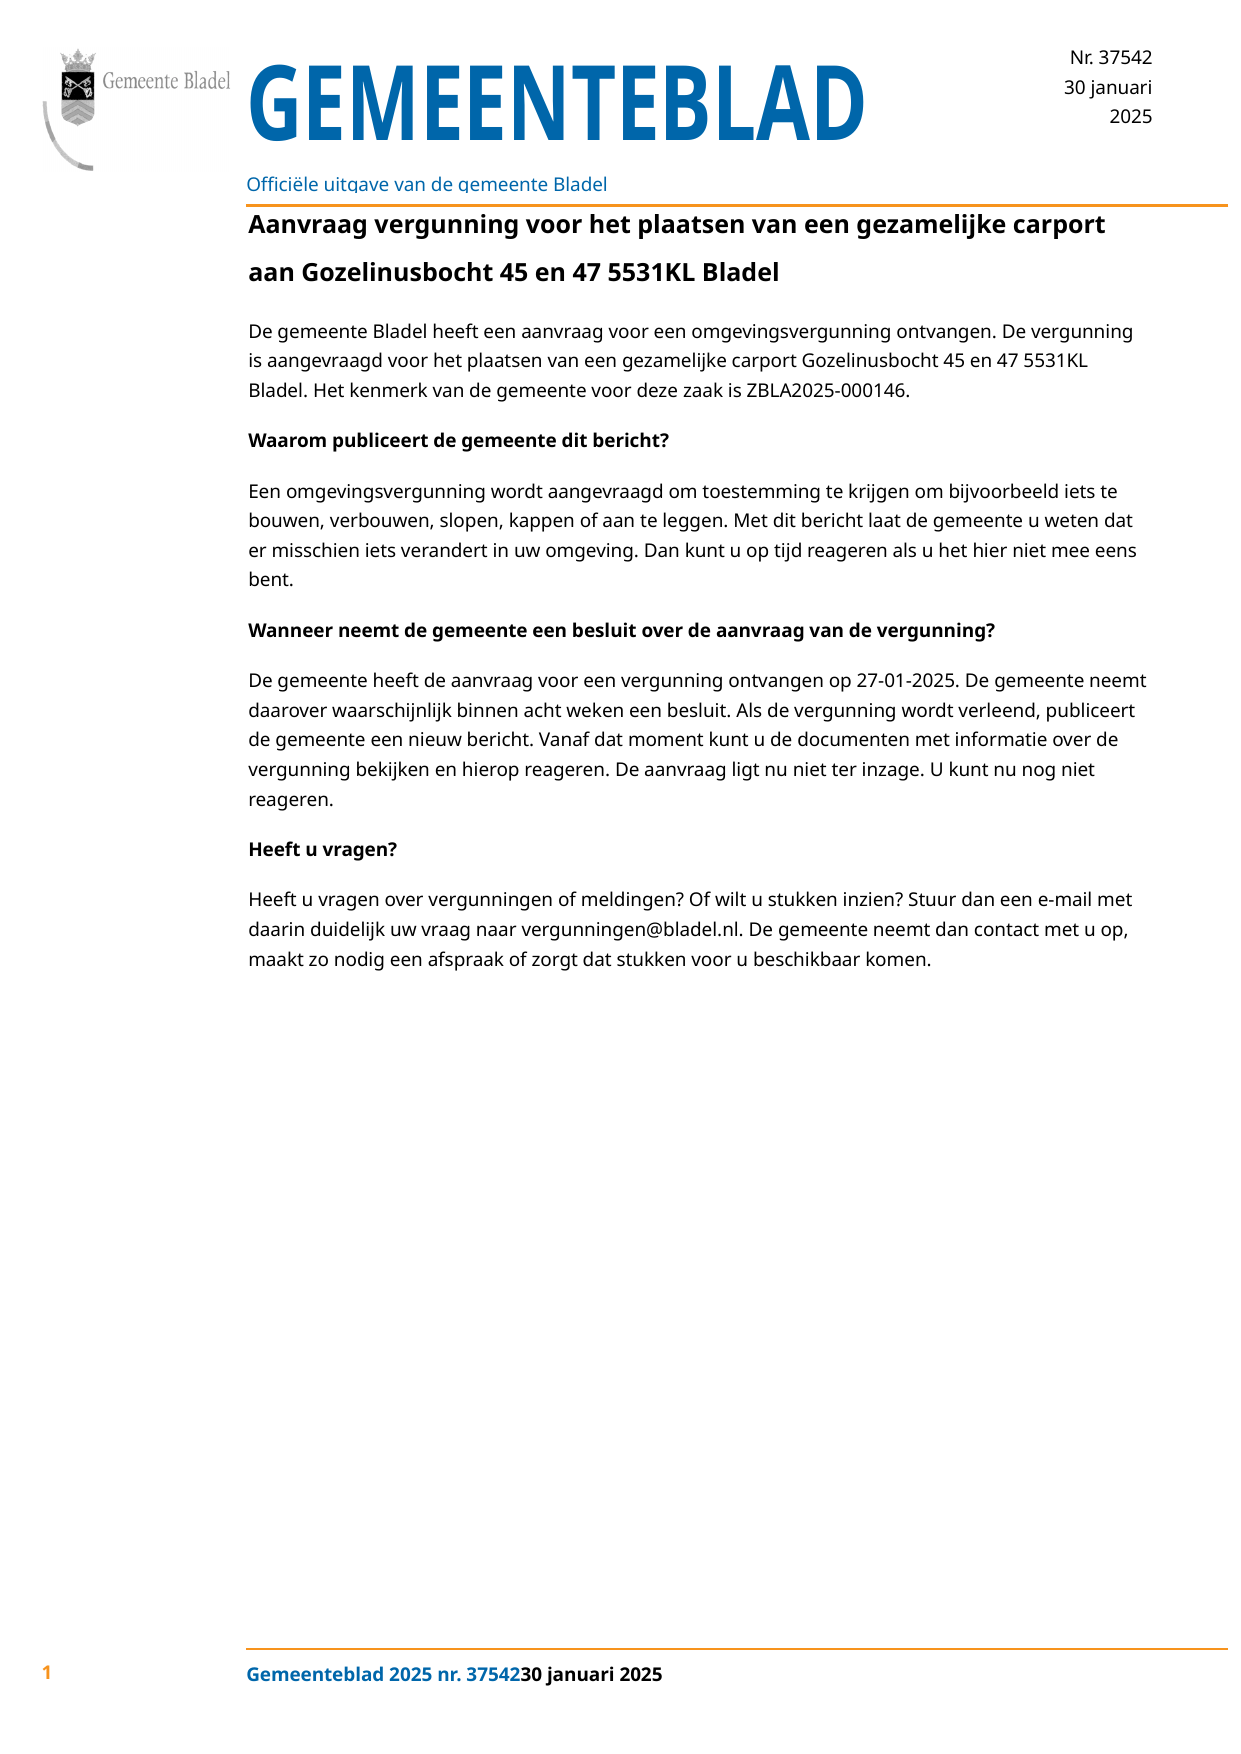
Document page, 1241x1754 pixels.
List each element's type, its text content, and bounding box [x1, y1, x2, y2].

picture [41, 47, 231, 172]
text De gemeente Bladel heeft een aanvraag voor een omgevingsvergunning ontvangen. De vergunning is aangevraagd voor het plaatsen van een gezamelijke carport Gozelinusbocht 45 en 47 5531KL Bladel. Het kenmerk van de gemeente voor deze zaak is ZBLA2025-000146. [248, 318, 1152, 403]
text Heeft u vragen? [248, 836, 1152, 862]
text Wanneer neemt de gemeente een besluit over de aanvraag van de vergunning? [248, 617, 1152, 643]
text Heeft u vragen over vergunningen of meldingen? Of wilt u stukken inzien? Stuur dan een e-mail met daarin duidelijk uw vraag naar vergunningen@bladel.nl. De gemeente neemt dan contact met u op, maakt zo nodig een afspraak of zorgt dat stukken voor u beschikbaar komen. [248, 887, 1152, 972]
text Waarom publiceert de gemeente dit bericht? [248, 427, 1152, 453]
text De gemeente heeft de aanvraag voor een vergunning ontvangen op 27-01-2025. De gemeente neemt daarover waarschijnlijk binnen acht weken een besluit. Als de vergunning wordt verleend, publiceert de gemeente een nieuw bericht. Vanaf dat moment kunt u de documenten met informatie over de vergunning bekijken en hierop reageren. De aanvraag ligt nu niet ter inzage. U kunt nu nog niet reageren. [248, 667, 1152, 812]
text Een omgevingsvergunning wordt aangevraagd om toestemming te krijgen om bijvoorbeeld iets te bouwen, verbouwen, slopen, kappen of aan te leggen. Met dit bericht laat de gemeente u weten dat er misschien iets verandert in uw omgeving. Dan kunt u op tijd reageren als u het hier niet mee eens bent. [248, 478, 1152, 592]
text Aanvraag vergunning voor het plaatsen van een gezamelijke carport aan Gozelinusbocht 45 en 47 5531KL Bladel [248, 207, 1152, 288]
